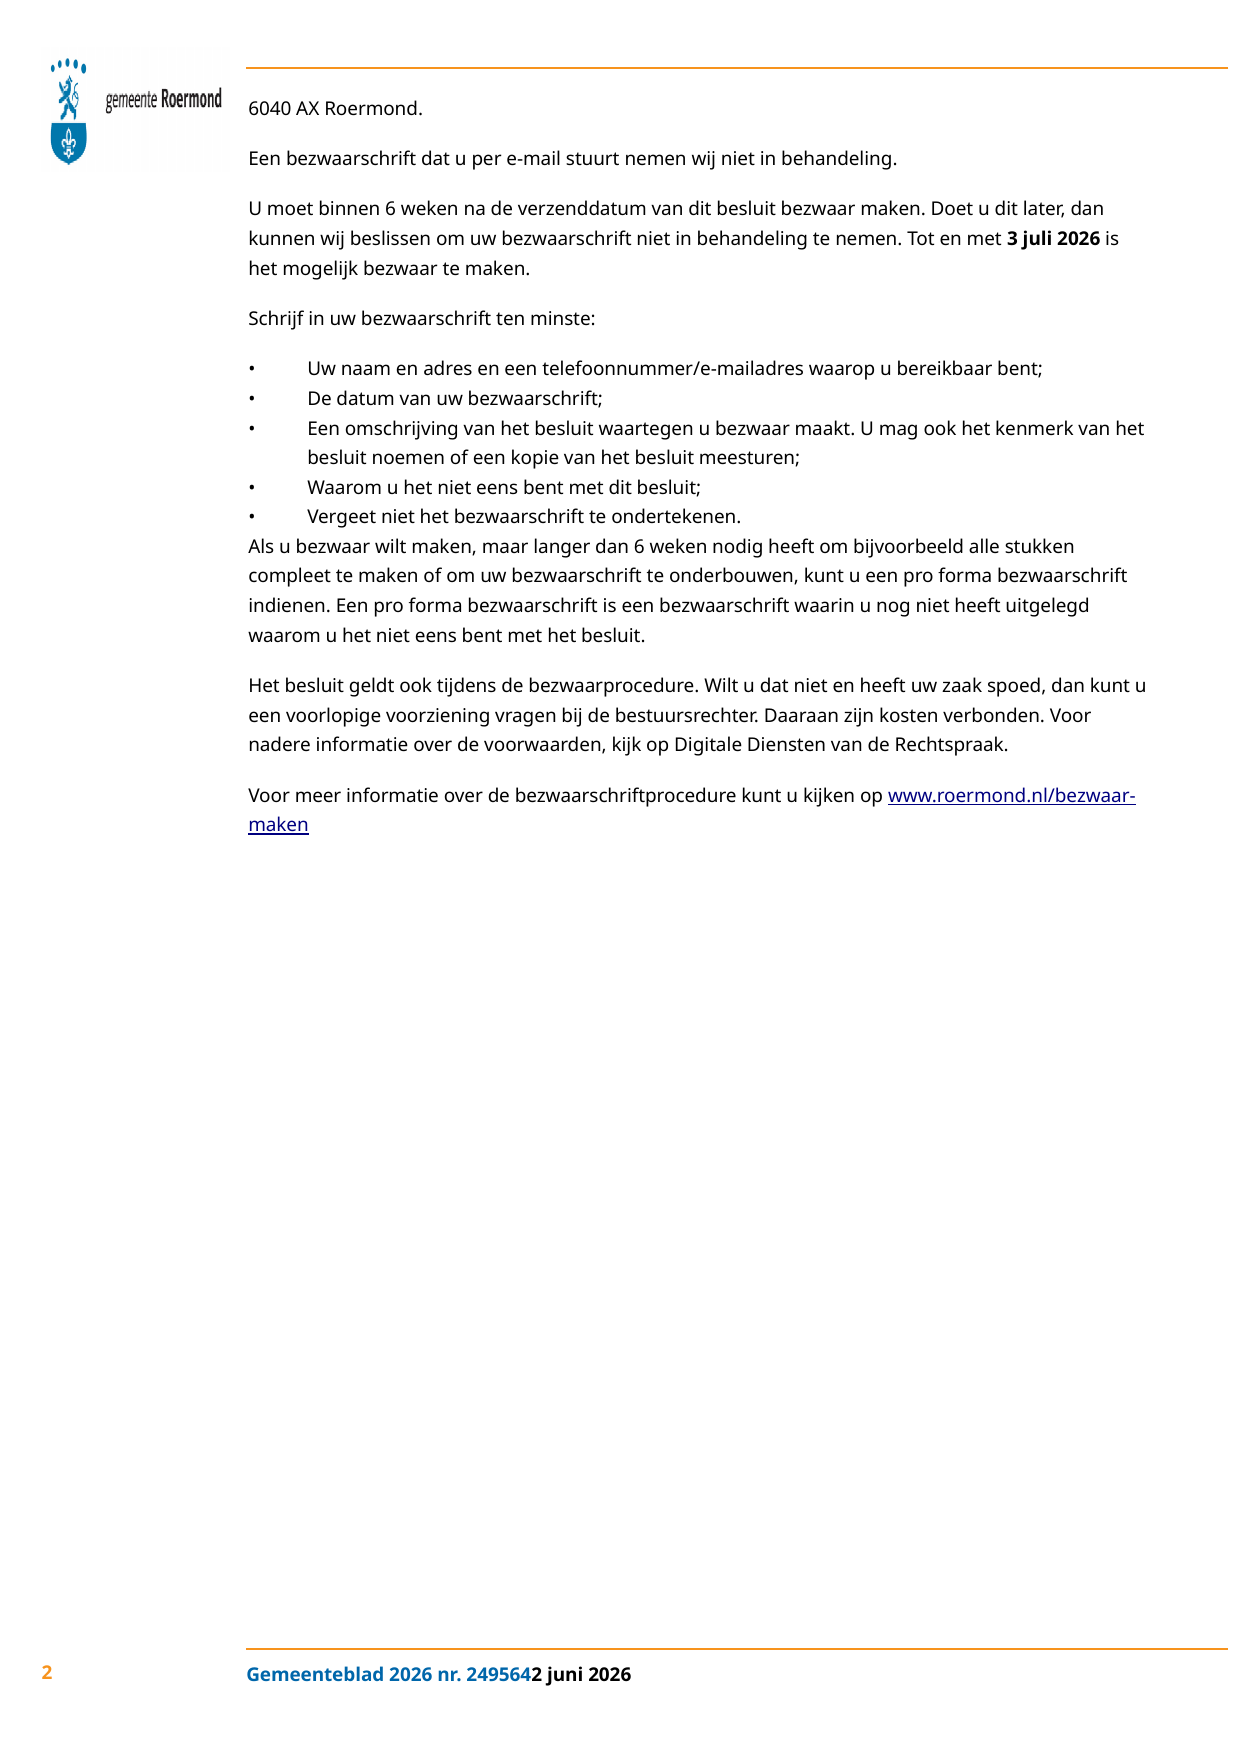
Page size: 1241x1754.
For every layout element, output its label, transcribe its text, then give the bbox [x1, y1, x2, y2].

list De datum van uw bezwaarschrift; [248, 385, 1152, 411]
text 6040 AX Roermond. [248, 95, 1152, 121]
list Uw naam en adres en een telefoonnummer/e-mailadres waarop u bereikbaar bent; [248, 356, 1152, 381]
text Het besluit geldt ook tijdens de bezwaarprocedure. Wilt u dat niet en heeft uw zaak spoed, dan kunt u een voorlopige voorziening vragen bij de bestuursrechter. Daaraan zijn kosten verbonden. Voor nadere informatie over de voorwaarden, kijk op Digitale Diensten van de Rechtspraak. [248, 672, 1152, 757]
picture [41, 47, 231, 172]
text Schrijf in uw bezwaarschrift ten minste: [248, 305, 1152, 331]
list Waarom u het niet eens bent met dit besluit; [248, 474, 1152, 500]
text Als u bezwaar wilt maken, maar langer dan 6 weken nodig heeft om bijvoorbeeld alle stukken compleet te maken of om uw bezwaarschrift te onderbouwen, kunt u een pro forma bezwaarschrift indienen. Een pro forma bezwaarschrift is een bezwaarschrift waarin u nog niet heeft uitgelegd waarom u het niet eens bent met het besluit. [248, 533, 1152, 648]
text Een bezwaarschrift dat u per e-mail stuurt nemen wij niet in behandeling. [248, 145, 1152, 171]
text U moet binnen 6 weken na de verzenddatum van dit besluit bezwaar maken. Doet u dit later, dan kunnen wij beslissen om uw bezwaarschrift niet in behandeling te nemen. Tot en met 3 juli 2026 is het mogelijk bezwaar te maken. [248, 196, 1152, 281]
list Vergeet niet het bezwaarschrift te ondertekenen. [248, 503, 1152, 529]
list Een omschrijving van het besluit waartegen u bezwaar maakt. U mag ook het kenmerk van het besluit noemen of een kopie van het besluit meesturen; [248, 415, 1152, 470]
text Voor meer informatie over de bezwaarschriftprocedure kunt u kijken op www.roermond.nl/bezwaar-maken [248, 782, 1152, 837]
